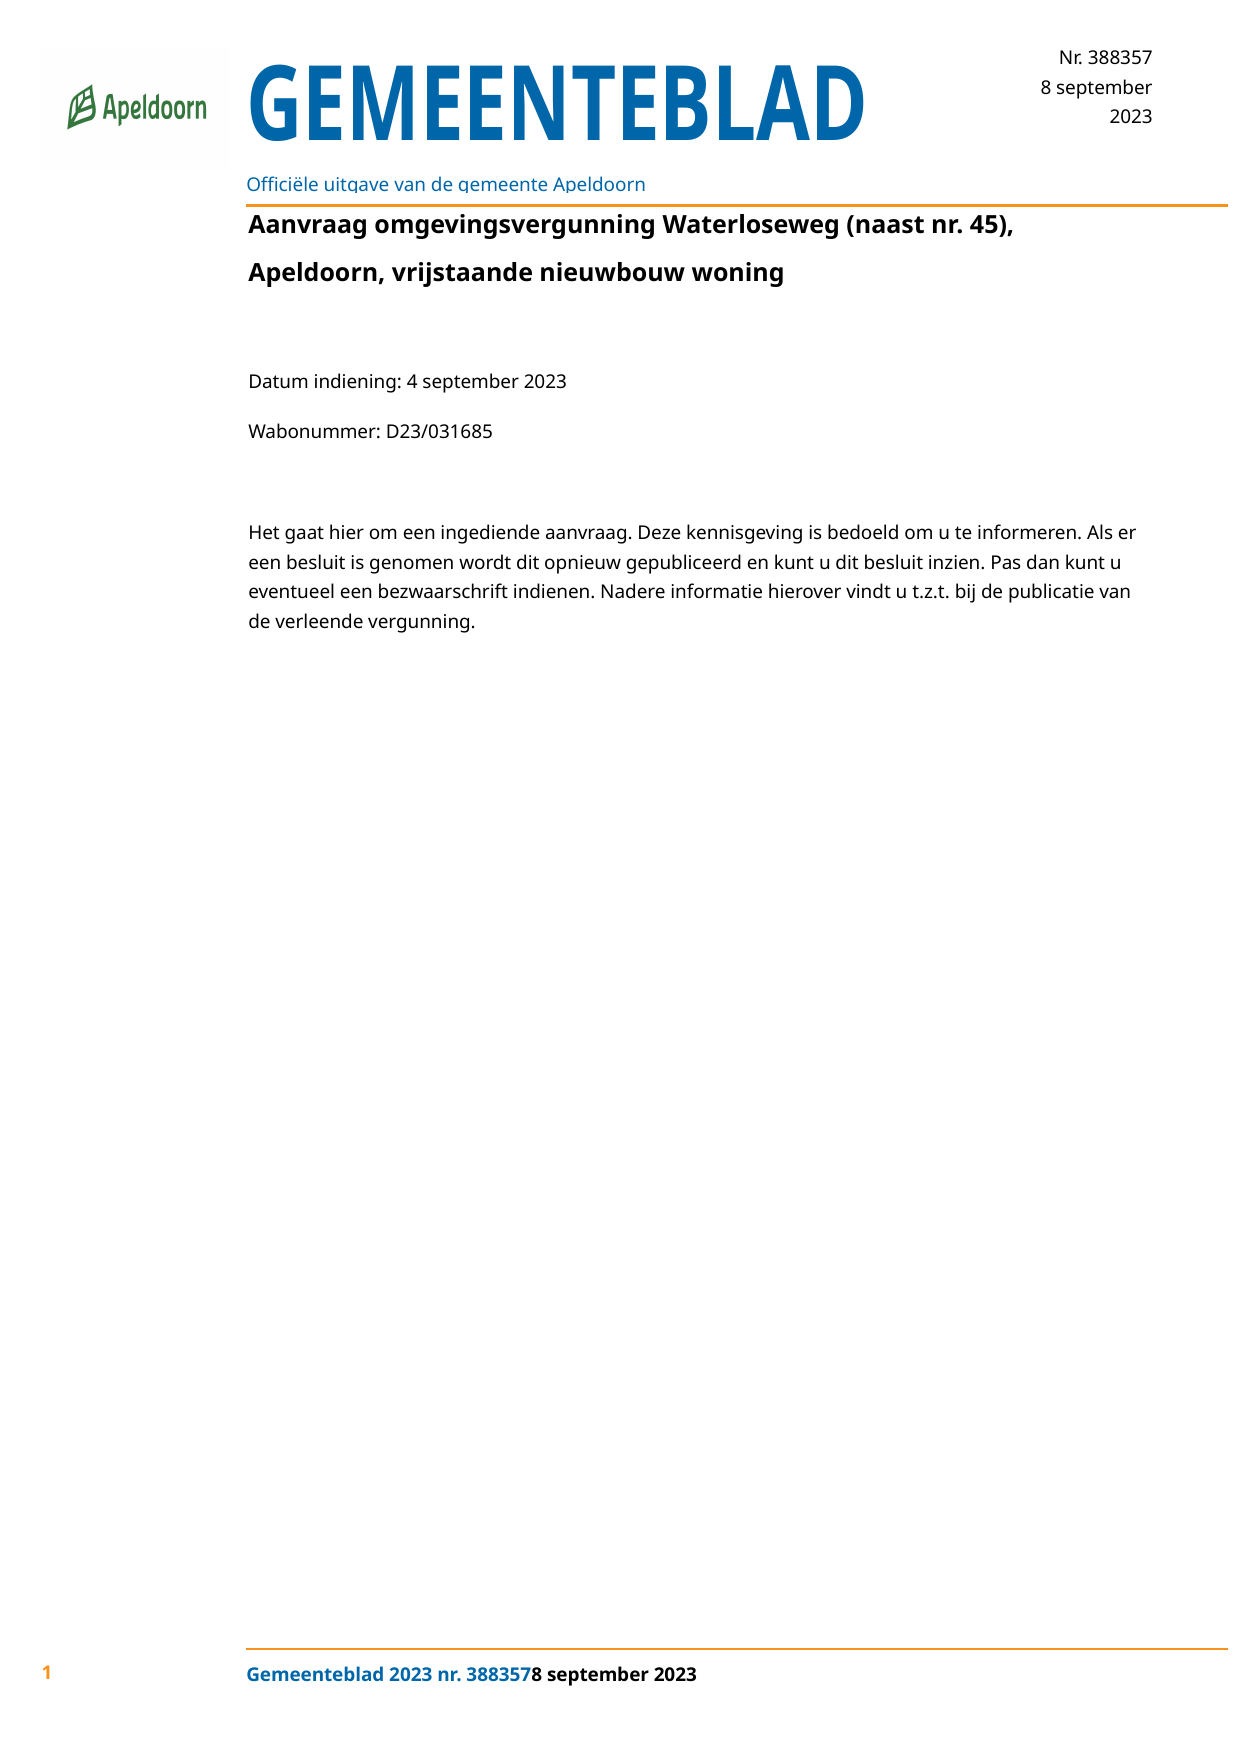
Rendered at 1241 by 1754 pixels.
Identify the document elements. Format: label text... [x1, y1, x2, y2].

text Aanvraag omgevingsvergunning Waterloseweg (naast nr. 45), Apeldoorn, vrijstaande nieuwbouw woning [248, 207, 1152, 288]
picture [41, 47, 231, 172]
text Wabonummer: D23/031685 [248, 419, 1152, 444]
text Datum indiening: 4 september 2023 [248, 368, 1152, 394]
text Het gaat hier om een ingediende aanvraag. Deze kennisgeving is bedoeld om u te informeren. Als er een besluit is genomen wordt dit opnieuw gepubliceerd en kunt u dit besluit inzien. Pas dan kunt u eventueel een bezwaarschrift indienen. Nadere informatie hierover vindt u t.z.t. bij de publicatie van de verleende vergunning. [248, 519, 1152, 634]
